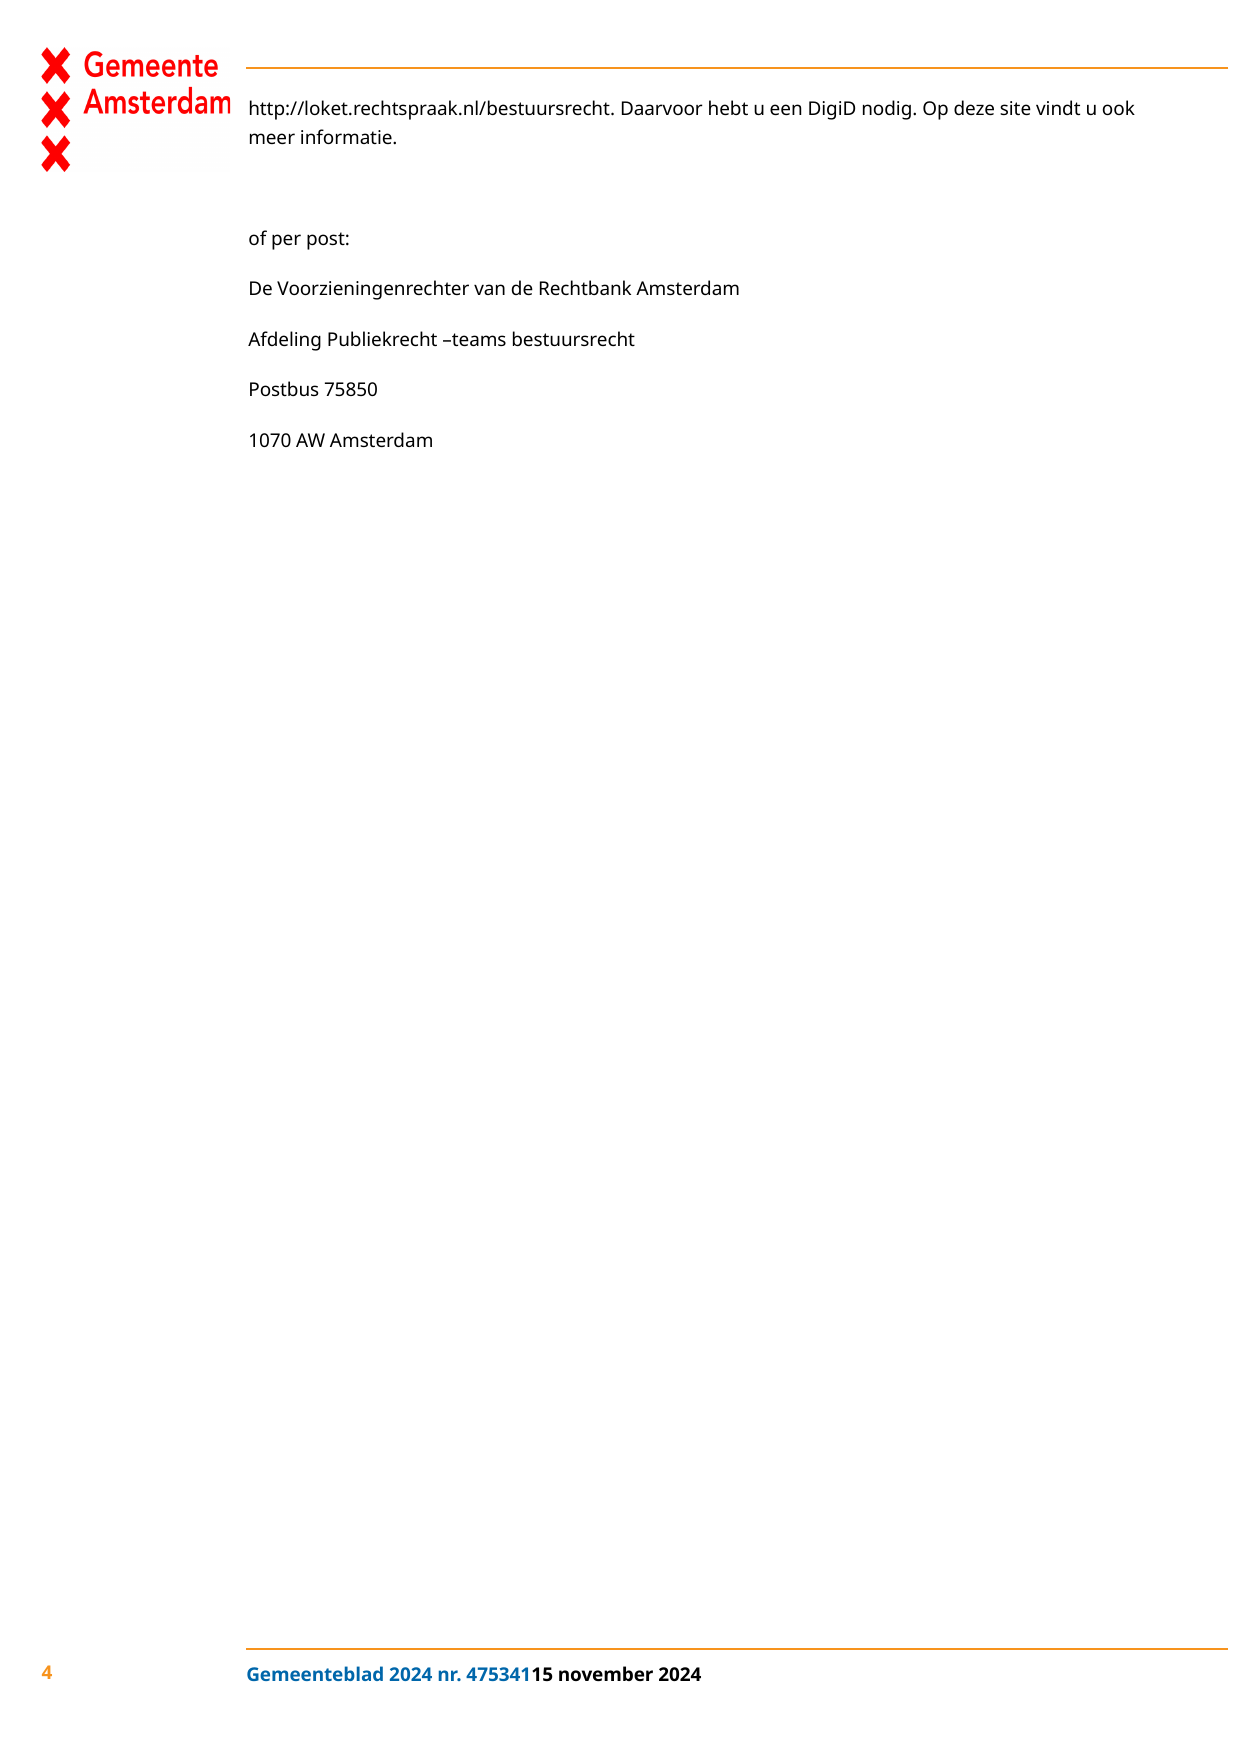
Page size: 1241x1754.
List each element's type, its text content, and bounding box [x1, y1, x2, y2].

text Afdeling Publiekrecht –teams bestuursrecht [248, 326, 1152, 352]
text De Voorzieningenrechter van de Rechtbank Amsterdam [248, 276, 1152, 301]
text http://loket.rechtspraak.nl/bestuursrecht. Daarvoor hebt u een DigiD nodig. Op deze site vindt u ook meer informatie. [248, 95, 1152, 150]
text of per post: [248, 225, 1152, 251]
text 1070 AW Amsterdam [248, 427, 1152, 453]
text Postbus 75850 [248, 376, 1152, 402]
picture [41, 47, 231, 172]
